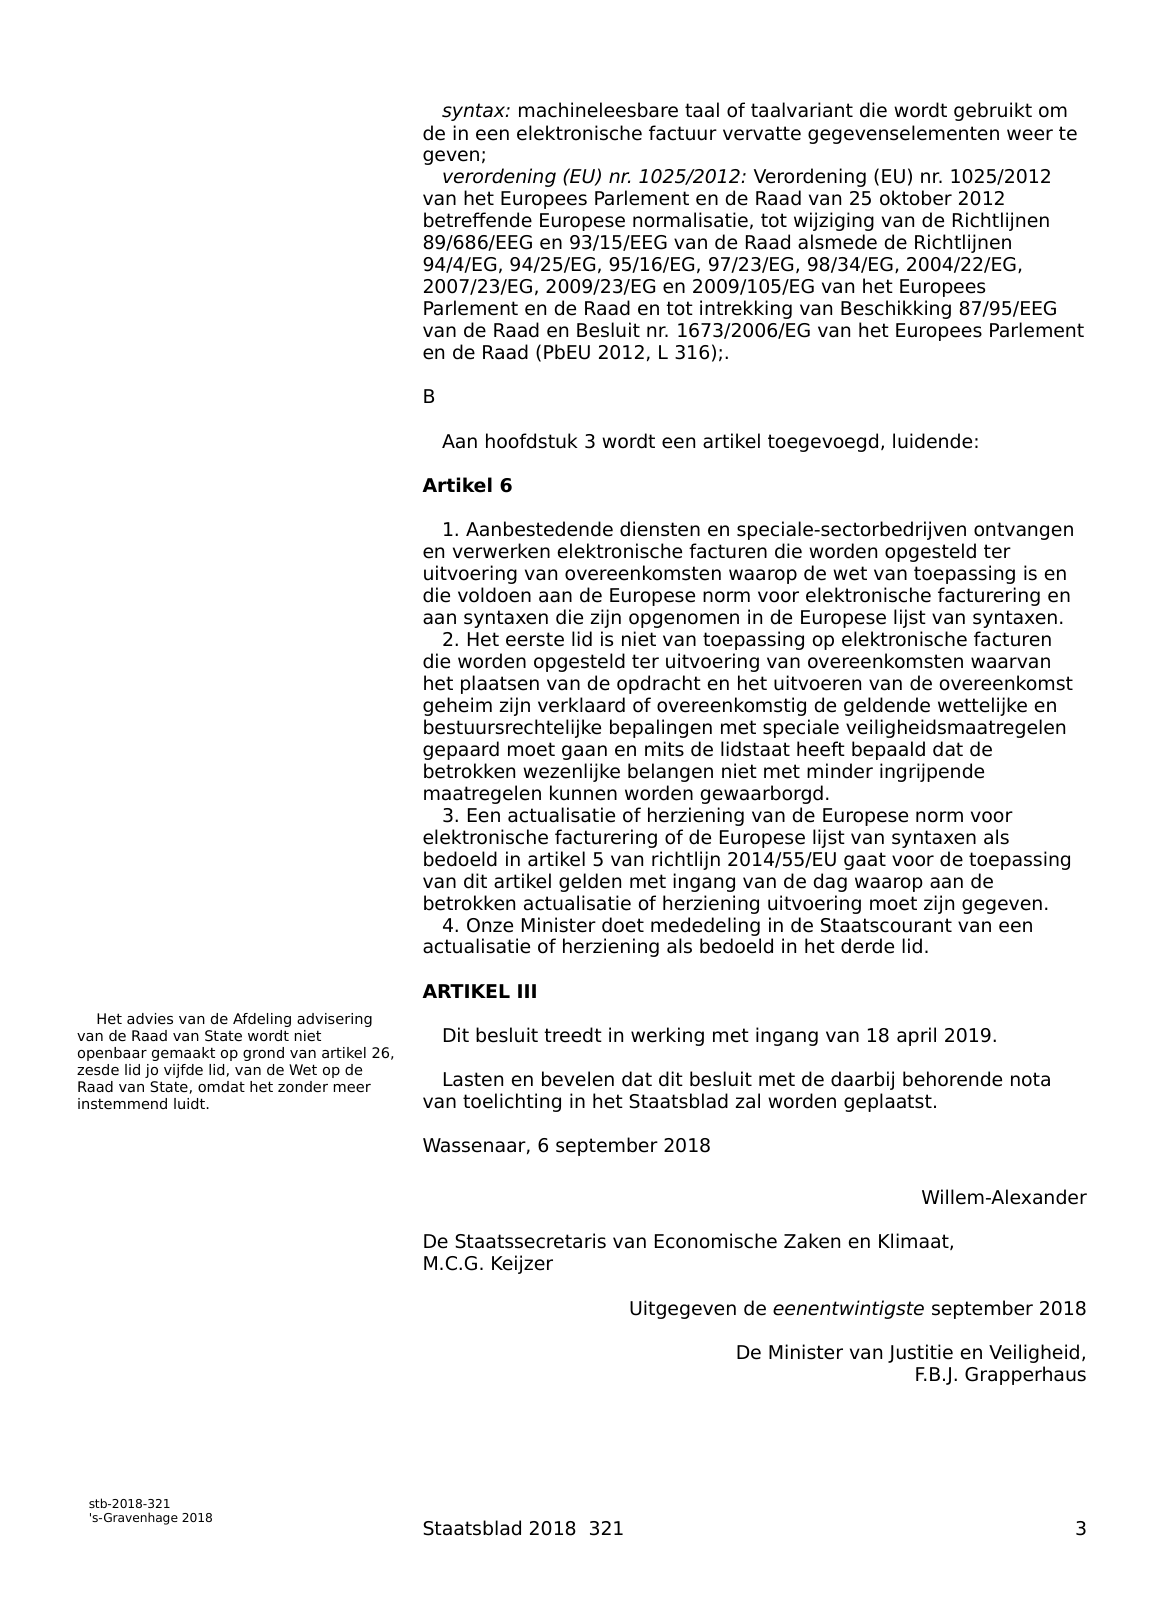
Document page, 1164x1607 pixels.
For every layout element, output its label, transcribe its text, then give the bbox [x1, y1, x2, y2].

text syntax: machineleesbare taal of taalvariant die wordt gebruikt om de in een elektronische factuur vervatte gegevenselementen weer te geven; [422, 100, 1087, 166]
text B [422, 386, 1087, 408]
text 's-Gravenhage 2018 [88, 1511, 323, 1525]
subtitle Artikel 6 [422, 475, 1087, 497]
text 2. Het eerste lid is niet van toepassing op elektronische facturen die worden opgesteld ter uitvoering van overeenkomsten waarvan het plaatsen van de opdracht en het uitvoeren van de overeenkomst geheim zijn verklaard of overeenkomstig de geldende wettelijke en bestuursrechtelijke bepalingen met speciale veiligheidsmaatregelen gepaard moet gaan en mits de lidstaat heeft bepaald dat de betrokken wezenlijke belangen niet met minder ingrijpende maatregelen kunnen worden gewaarborgd. [422, 629, 1087, 804]
text De Minister van Justitie en Veiligheid, F.B.J. Grapperhaus [422, 1342, 1087, 1386]
text De Staatssecretaris van Economische Zaken en Klimaat, M.C.G. Keijzer [422, 1231, 1087, 1275]
text Lasten en bevelen dat dit besluit met de daarbij behorende nota van toelichting in het Staatsblad zal worden geplaatst. [422, 1069, 1087, 1113]
text verordening (EU) nr. 1025/2012: Verordening (EU) nr. 1025/2012 van het Europees Parlement en de Raad van 25 oktober 2012 betreffende Europese normalisatie, tot wijziging van de Richtlijnen 89/686/EEG en 93/15/EEG van de Raad alsmede de Richtlijnen 94/4/EG, 94/25/EG, 95/16/EG, 97/23/EG, 98/34/EG, 2004/22/EG, 2007/23/EG, 2009/23/EG en 2009/105/EG van het Europees Parlement en de Raad en tot intrekking van Beschikking 87/95/EEG van de Raad en Besluit nr. 1673/2006/EG van het Europees Parlement en de Raad (PbEU 2012, L 316);. [422, 166, 1087, 364]
text 3. Een actualisatie of herziening van de Europese norm voor elektronische facturering of de Europese lijst van syntaxen als bedoeld in artikel 5 van richtlijn 2014/55/EU gaat voor de toepassing van dit artikel gelden met ingang van de dag waarop aan de betrokken actualisatie of herziening uitvoering moet zijn gegeven. [422, 804, 1087, 914]
subtitle ARTIKEL III [422, 981, 1087, 1003]
text 4. Onze Minister doet mededeling in de Staatscourant van een actualisatie of herziening als bedoeld in het derde lid. [422, 914, 1087, 958]
text stb-2018-321 [88, 1497, 323, 1511]
text Het advies van de Afdeling advisering van de Raad van State wordt niet openbaar gemaakt op grond van artikel 26, zesde lid jo vijfde lid, van de Wet op de Raad van State, omdat het zonder meer instemmend luidt. [77, 1011, 396, 1113]
text Wassenaar, 6 september 2018 [422, 1135, 1087, 1157]
text Uitgegeven de eenentwintigste september 2018 [422, 1297, 1087, 1319]
text 1. Aanbestedende diensten en speciale-sectorbedrijven ontvangen en verwerken elektronische facturen die worden opgesteld ter uitvoering van overeenkomsten waarop de wet van toepassing is en die voldoen aan de Europese norm voor elektronische facturering en aan syntaxen die zijn opgenomen in de Europese lijst van syntaxen. [422, 519, 1087, 629]
text Aan hoofdstuk 3 wordt een artikel toegevoegd, luidende: [422, 431, 1087, 452]
text Willem-Alexander [422, 1187, 1087, 1209]
text Dit besluit treedt in werking met ingang van 18 april 2019. [422, 1025, 1087, 1047]
